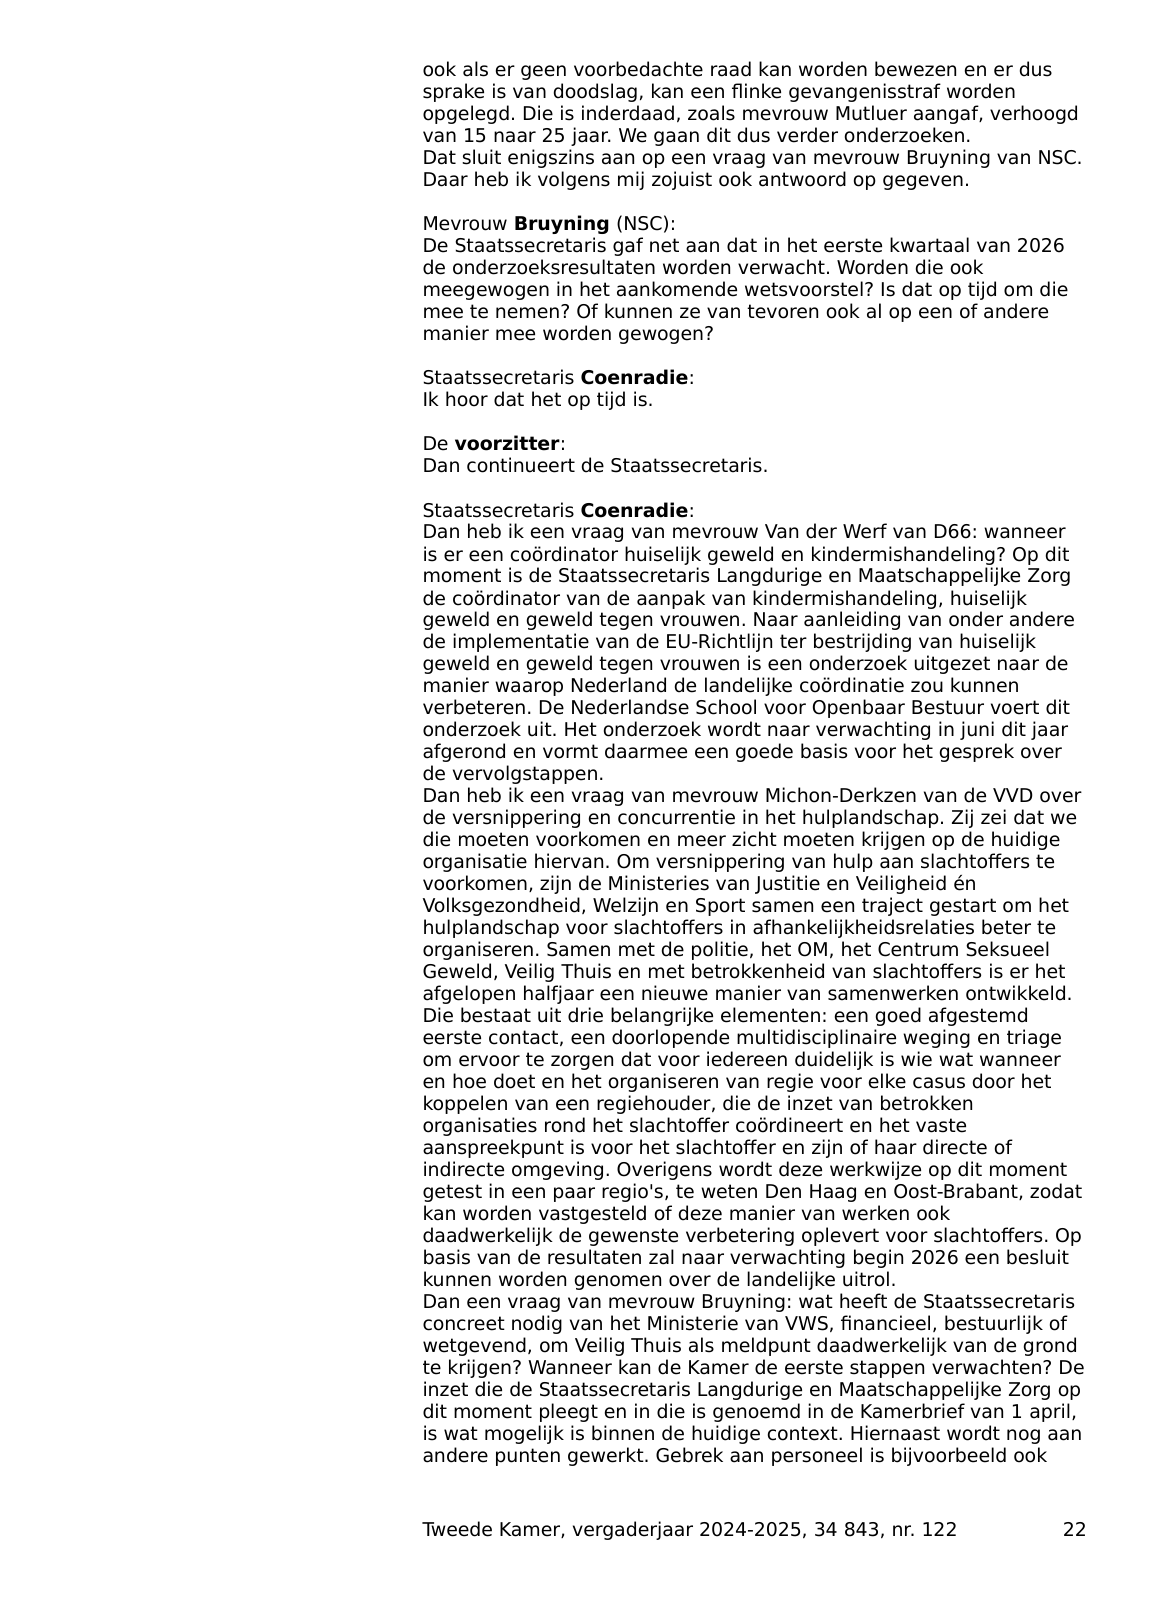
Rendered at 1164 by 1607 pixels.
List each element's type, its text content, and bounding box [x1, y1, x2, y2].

text Dat sluit enigszins aan op een vraag van mevrouw Bruyning van NSC. Daar heb ik volgens mij zojuist ook antwoord op gegeven. [422, 147, 1087, 191]
text Ik hoor dat het op tijd is. [422, 389, 1087, 411]
text Dan een vraag van mevrouw Bruyning: wat heeft de Staatssecretaris concreet nodig van het Ministerie van VWS, financieel, bestuurlijk of wetgevend, om Veilig Thuis als meldpunt daadwerkelijk van de grond te krijgen? Wanneer kan de Kamer de eerste stappen verwachten? De inzet die de Staatssecretaris Langdurige en Maatschappelijke Zorg op dit moment pleegt en in die is genoemd in de Kamerbrief van 1 april, is wat mogelijk is binnen de huidige context. Hiernaast wordt nog aan andere punten gewerkt. Gebrek aan personeel is bijvoorbeeld ook [422, 1291, 1087, 1467]
text Mevrouw Bruyning (NSC): [422, 213, 1087, 235]
text De voorzitter: [422, 433, 1087, 455]
text De Staatssecretaris gaf net aan dat in het eerste kwartaal van 2026 de onderzoeksresultaten worden verwacht. Worden die ook meegewogen in het aankomende wetsvoorstel? Is dat op tijd om die mee te nemen? Of kunnen ze van tevoren ook al op een of andere manier mee worden gewogen? [422, 235, 1087, 345]
text Staatssecretaris Coenradie: [422, 499, 1087, 521]
text Staatssecretaris Coenradie: [422, 367, 1087, 389]
text Dan continueert de Staatssecretaris. [422, 455, 1087, 477]
text ook als er geen voorbedachte raad kan worden bewezen en er dus sprake is van doodslag, kan een flinke gevangenisstraf worden opgelegd. Die is inderdaad, zoals mevrouw Mutluer aangaf, verhoogd van 15 naar 25 jaar. We gaan dit dus verder onderzoeken. [422, 59, 1087, 147]
text Dan heb ik een vraag van mevrouw Van der Werf van D66: wanneer is er een coördinator huiselijk geweld en kindermishandeling? Op dit moment is de Staatssecretaris Langdurige en Maatschappelijke Zorg de coördinator van de aanpak van kindermishandeling, huiselijk geweld en geweld tegen vrouwen. Naar aanleiding van onder andere de implementatie van de EU-Richtlijn ter bestrijding van huiselijk geweld en geweld tegen vrouwen is een onderzoek uitgezet naar de manier waarop Nederland de landelijke coördinatie zou kunnen verbeteren. De Nederlandse School voor Openbaar Bestuur voert dit onderzoek uit. Het onderzoek wordt naar verwachting in juni dit jaar afgerond en vormt daarmee een goede basis voor het gesprek over de vervolgstappen. [422, 521, 1087, 785]
text Dan heb ik een vraag van mevrouw Michon-Derkzen van de VVD over de versnippering en concurrentie in het hulplandschap. Zij zei dat we die moeten voorkomen en meer zicht moeten krijgen op de huidige organisatie hiervan. Om versnippering van hulp aan slachtoffers te voorkomen, zijn de Ministeries van Justitie en Veiligheid én Volksgezondheid, Welzijn en Sport samen een traject gestart om het hulplandschap voor slachtoffers in afhankelijkheidsrelaties beter te organiseren. Samen met de politie, het OM, het Centrum Seksueel Geweld, Veilig Thuis en met betrokkenheid van slachtoffers is er het afgelopen halfjaar een nieuwe manier van samenwerken ontwikkeld. Die bestaat uit drie belangrijke elementen: een goed afgestemd eerste contact, een doorlopende multidisciplinaire weging en triage om ervoor te zorgen dat voor iedereen duidelijk is wie wat wanneer en hoe doet en het organiseren van regie voor elke casus door het koppelen van een regiehouder, die de inzet van betrokken organisaties rond het slachtoffer coördineert en het vaste aanspreekpunt is voor het slachtoffer en zijn of haar directe of indirecte omgeving. Overigens wordt deze werkwijze op dit moment getest in een paar regio's, te weten Den Haag en Oost-Brabant, zodat kan worden vastgesteld of deze manier van werken ook daadwerkelijk de gewenste verbetering oplevert voor slachtoffers. Op basis van de resultaten zal naar verwachting begin 2026 een besluit kunnen worden genomen over de landelijke uitrol. [422, 785, 1087, 1291]
